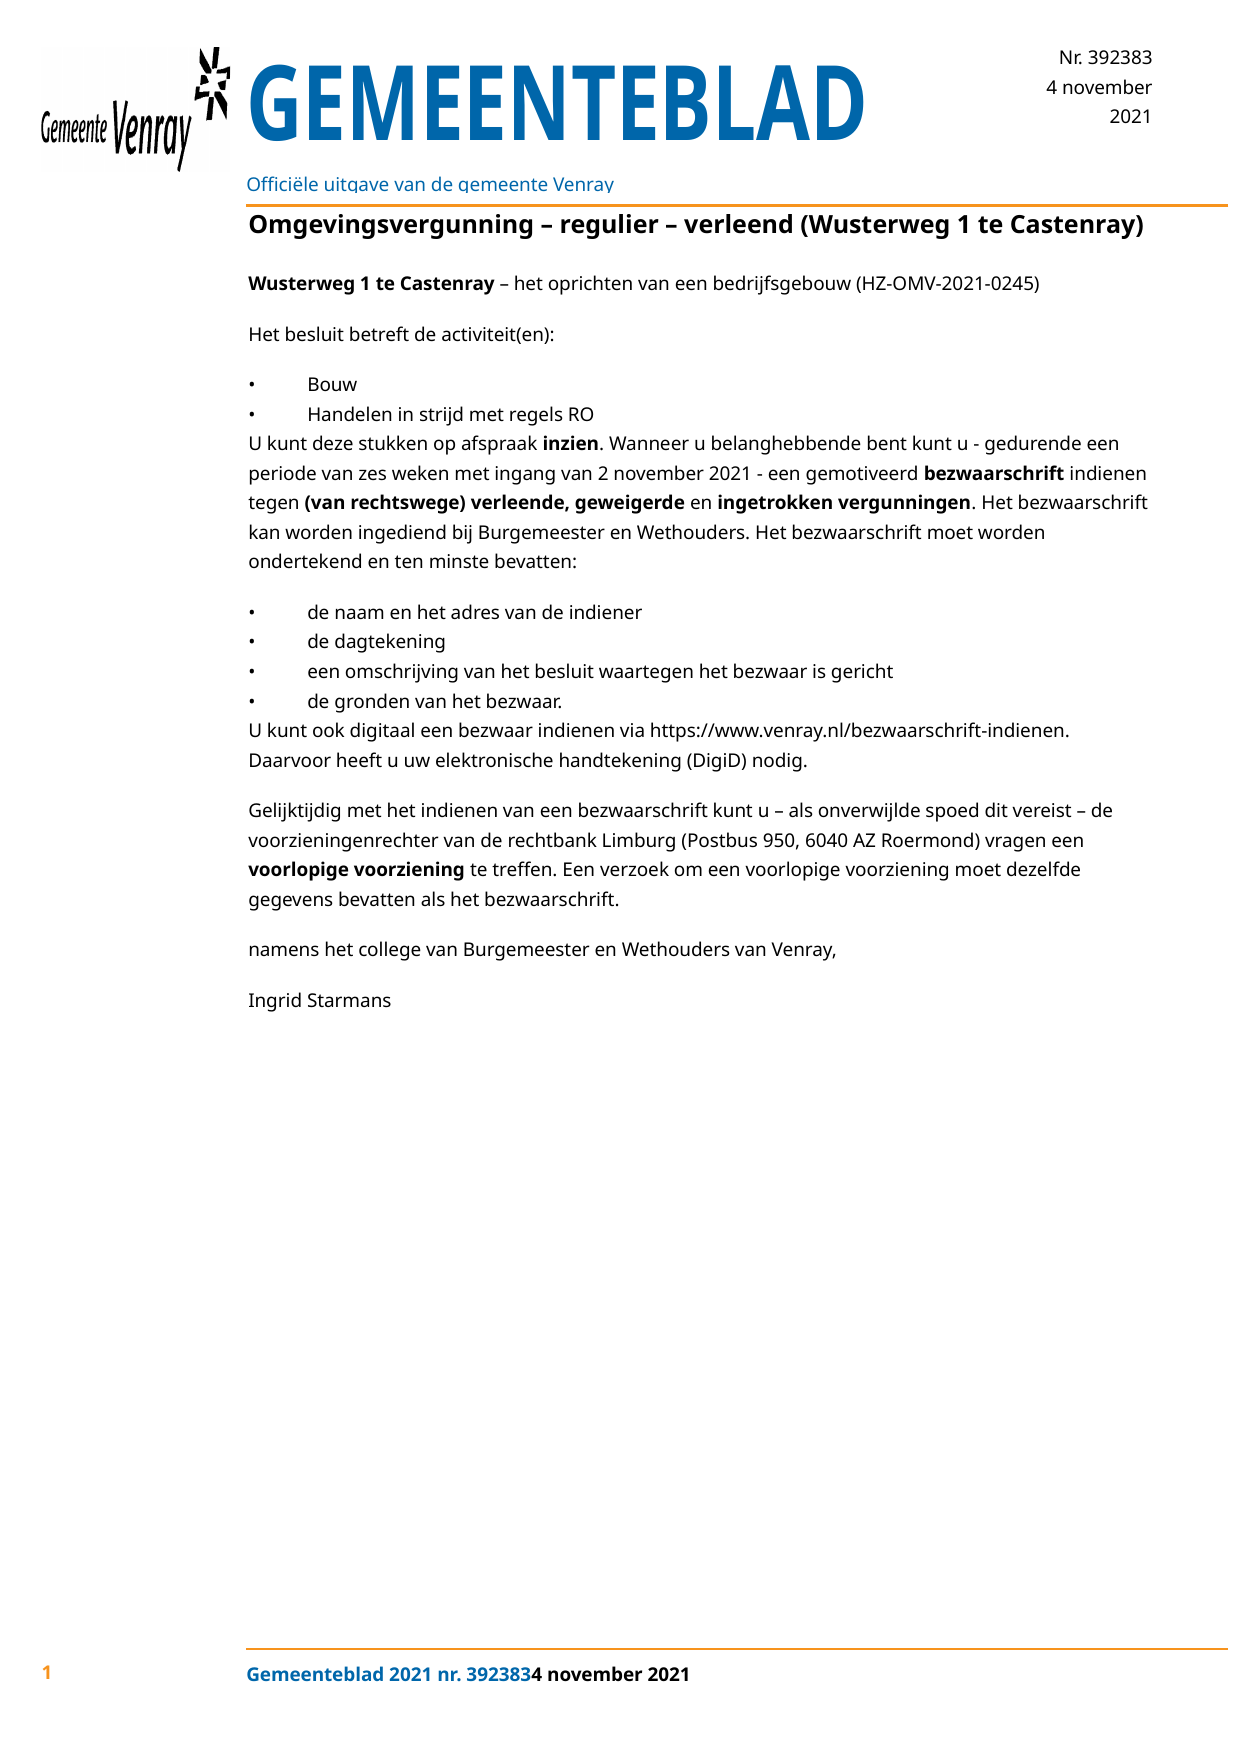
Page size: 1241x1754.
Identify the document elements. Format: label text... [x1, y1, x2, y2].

list een omschrijving van het besluit waartegen het bezwaar is gericht [248, 658, 1152, 684]
text namens het college van Burgemeester en Wethouders van Venray, [248, 937, 1152, 962]
text Gelijktijdig met het indienen van een bezwaarschrift kunt u – als onverwijlde spoed dit vereist – de voorzieningenrechter van de rechtbank Limburg (Postbus 950, 6040 AZ Roermond) vragen een voorlopige voorziening te treffen. Een verzoek om een voorlopige voorziening moet dezelfde gegevens bevatten als het bezwaarschrift. [248, 797, 1152, 912]
picture [41, 47, 231, 172]
text Het besluit betreft de activiteit(en): [248, 321, 1152, 346]
list Bouw [248, 371, 1152, 397]
list Handelen in strijd met regels RO [248, 401, 1152, 426]
list de dagtekening [248, 629, 1152, 654]
text U kunt deze stukken op afspraak inzien. Wanneer u belanghebbende bent kunt u - gedurende een periode van zes weken met ingang van 2 november 2021 - een gemotiveerd bezwaarschrift indienen tegen (van rechtswege) verleende, geweigerde en ingetrokken vergunningen. Het bezwaarschrift kan worden ingediend bij Burgemeester en Wethouders. Het bezwaarschrift moet worden ondertekend en ten minste bevatten: [248, 430, 1152, 574]
text Wusterweg 1 te Castenray – het oprichten van een bedrijfsgebouw (HZ-OMV-2021-0245) [248, 270, 1152, 296]
text Ingrid Starmans [248, 987, 1152, 1013]
list de naam en het adres van de indiener [248, 599, 1152, 625]
list de gronden van het bezwaar. [248, 688, 1152, 713]
text U kunt ook digitaal een bezwaar indienen via https://www.venray.nl/bezwaarschrift-indienen. Daarvoor heeft u uw elektronische handtekening (DigiD) nodig. [248, 717, 1152, 773]
text Omgevingsvergunning – regulier – verleend (Wusterweg 1 te Castenray) [248, 207, 1152, 241]
